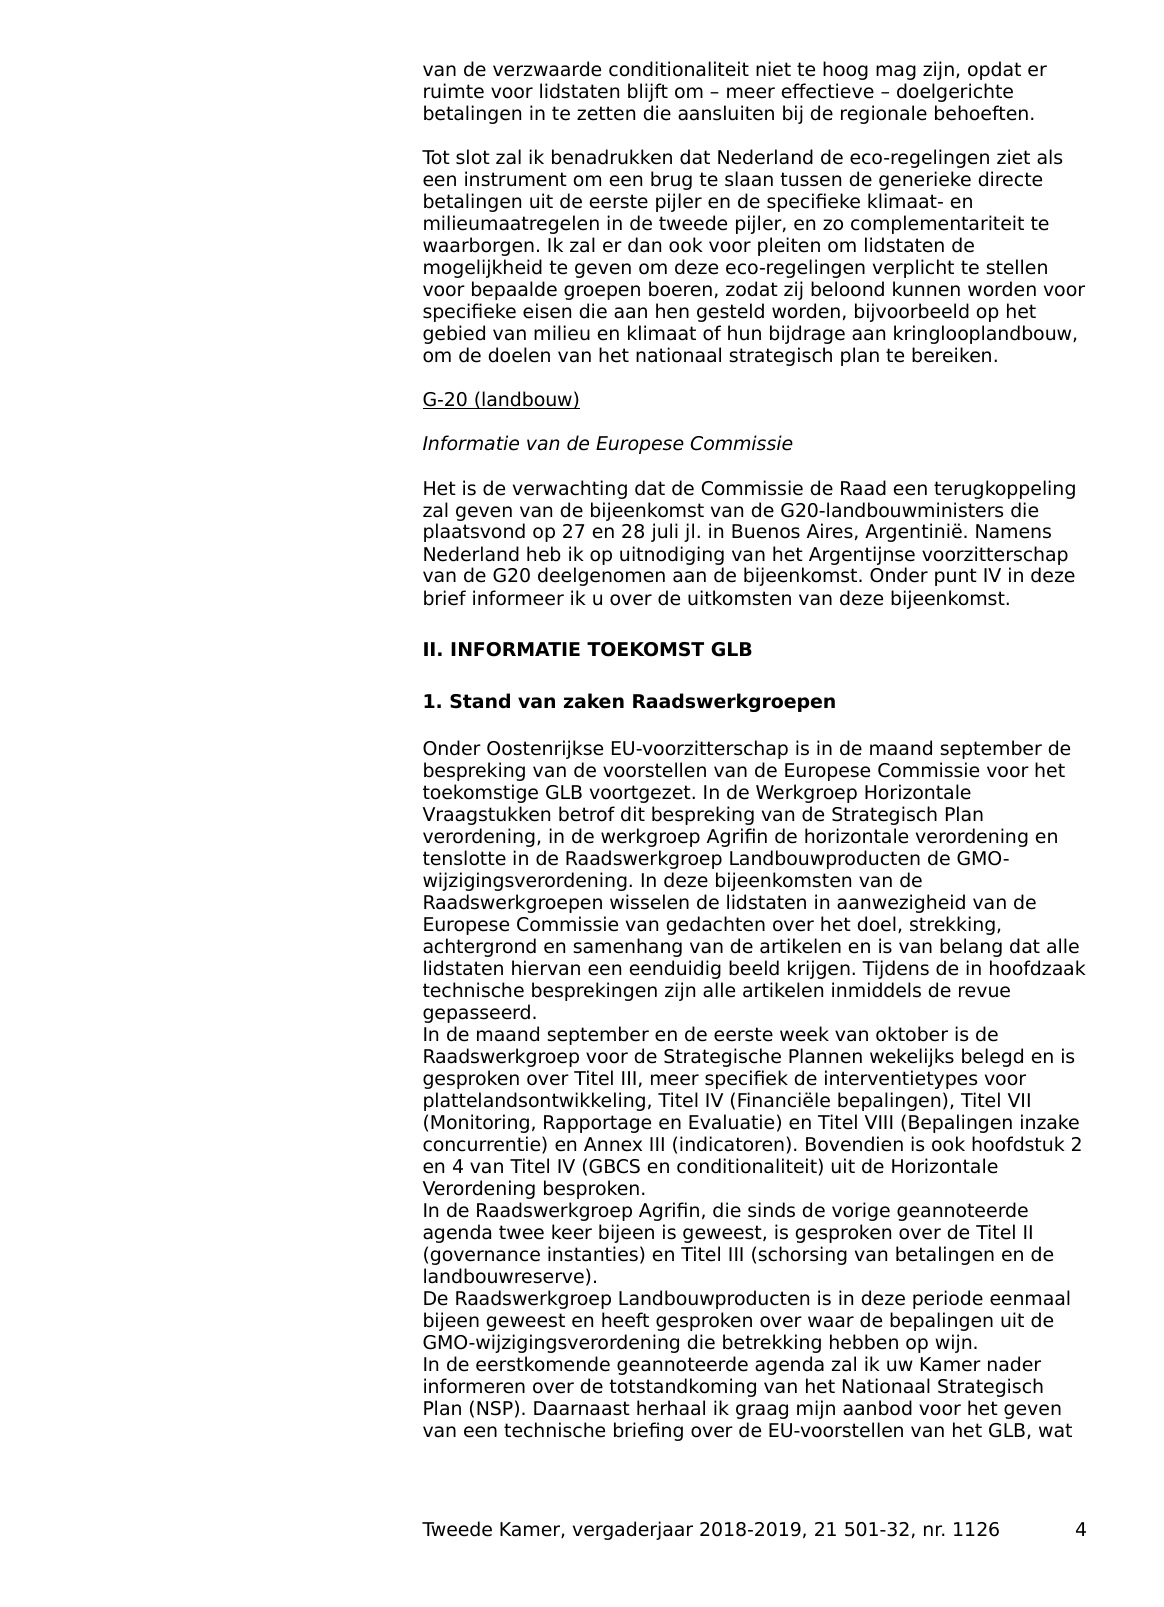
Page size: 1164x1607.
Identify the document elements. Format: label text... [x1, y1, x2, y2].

text Informatie van de Europese Commissie [422, 433, 1087, 455]
text In de Raadswerkgroep Agrifin, die sinds de vorige geannoteerde agenda twee keer bijeen is geweest, is gesproken over de Titel II (governance instanties) en Titel III (schorsing van betalingen en de landbouwreserve). [422, 1200, 1087, 1288]
text Tot slot zal ik benadrukken dat Nederland de eco-regelingen ziet als een instrument om een brug te slaan tussen de generieke directe betalingen uit de eerste pijler en de specifieke klimaat- en milieumaatregelen in de tweede pijler, en zo complementariteit te waarborgen. Ik zal er dan ook voor pleiten om lidstaten de mogelijkheid te geven om deze eco-regelingen verplicht te stellen voor bepaalde groepen boeren, zodat zij beloond kunnen worden voor specifieke eisen die aan hen gesteld worden, bijvoorbeeld op het gebied van milieu en klimaat of hun bijdrage aan kringlooplandbouw, om de doelen van het nationaal strategisch plan te bereiken. [422, 147, 1087, 367]
text In de eerstkomende geannoteerde agenda zal ik uw Kamer nader informeren over de totstandkoming van het Nationaal Strategisch Plan (NSP). Daarnaast herhaal ik graag mijn aanbod voor het geven van een technische briefing over de EU-voorstellen van het GLB, wat [422, 1354, 1087, 1442]
text Onder Oostenrijkse EU-voorzitterschap is in de maand september de bespreking van de voorstellen van de Europese Commissie voor het toekomstige GLB voortgezet. In de Werkgroep Horizontale Vraagstukken betrof dit bespreking van de Strategisch Plan verordening, in de werkgroep Agrifin de horizontale verordening en tenslotte in de Raadswerkgroep Landbouwproducten de GMO-wijzigingsverordening. In deze bijeenkomsten van de Raadswerkgroepen wisselen de lidstaten in aanwezigheid van de Europese Commissie van gedachten over het doel, strekking, achtergrond en samenhang van de artikelen en is van belang dat alle lidstaten hiervan een eenduidig beeld krijgen. Tijdens de in hoofdzaak technische besprekingen zijn alle artikelen inmiddels de revue gepasseerd. [422, 738, 1087, 1024]
text van de verzwaarde conditionaliteit niet te hoog mag zijn, opdat er ruimte voor lidstaten blijft om – meer effectieve – doelgerichte betalingen in te zetten die aansluiten bij de regionale behoeften. [422, 59, 1087, 125]
text De Raadswerkgroep Landbouwproducten is in deze periode eenmaal bijeen geweest en heeft gesproken over waar de bepalingen uit de GMO-wijzigingsverordening die betrekking hebben op wijn. [422, 1288, 1087, 1354]
subtitle G-20 (landbouw) [422, 389, 1087, 411]
subtitle II. INFORMATIE TOEKOMST GLB [422, 639, 1087, 661]
subtitle 1. Stand van zaken Raadswerkgroepen [422, 691, 1087, 713]
text Het is de verwachting dat de Commissie de Raad een terugkoppeling zal geven van de bijeenkomst van de G20-landbouwministers die plaatsvond op 27 en 28 juli jl. in Buenos Aires, Argentinië. Namens Nederland heb ik op uitnodiging van het Argentijnse voorzitterschap van de G20 deelgenomen aan de bijeenkomst. Onder punt IV in deze brief informeer ik u over de uitkomsten van deze bijeenkomst. [422, 477, 1087, 609]
text In de maand september en de eerste week van oktober is de Raadswerkgroep voor de Strategische Plannen wekelijks belegd en is gesproken over Titel III, meer specifiek de interventietypes voor plattelandsontwikkeling, Titel IV (Financiële bepalingen), Titel VII (Monitoring, Rapportage en Evaluatie) en Titel VIII (Bepalingen inzake concurrentie) en Annex III (indicatoren). Bovendien is ook hoofdstuk 2 en 4 van Titel IV (GBCS en conditionaliteit) uit de Horizontale Verordening besproken. [422, 1024, 1087, 1200]
